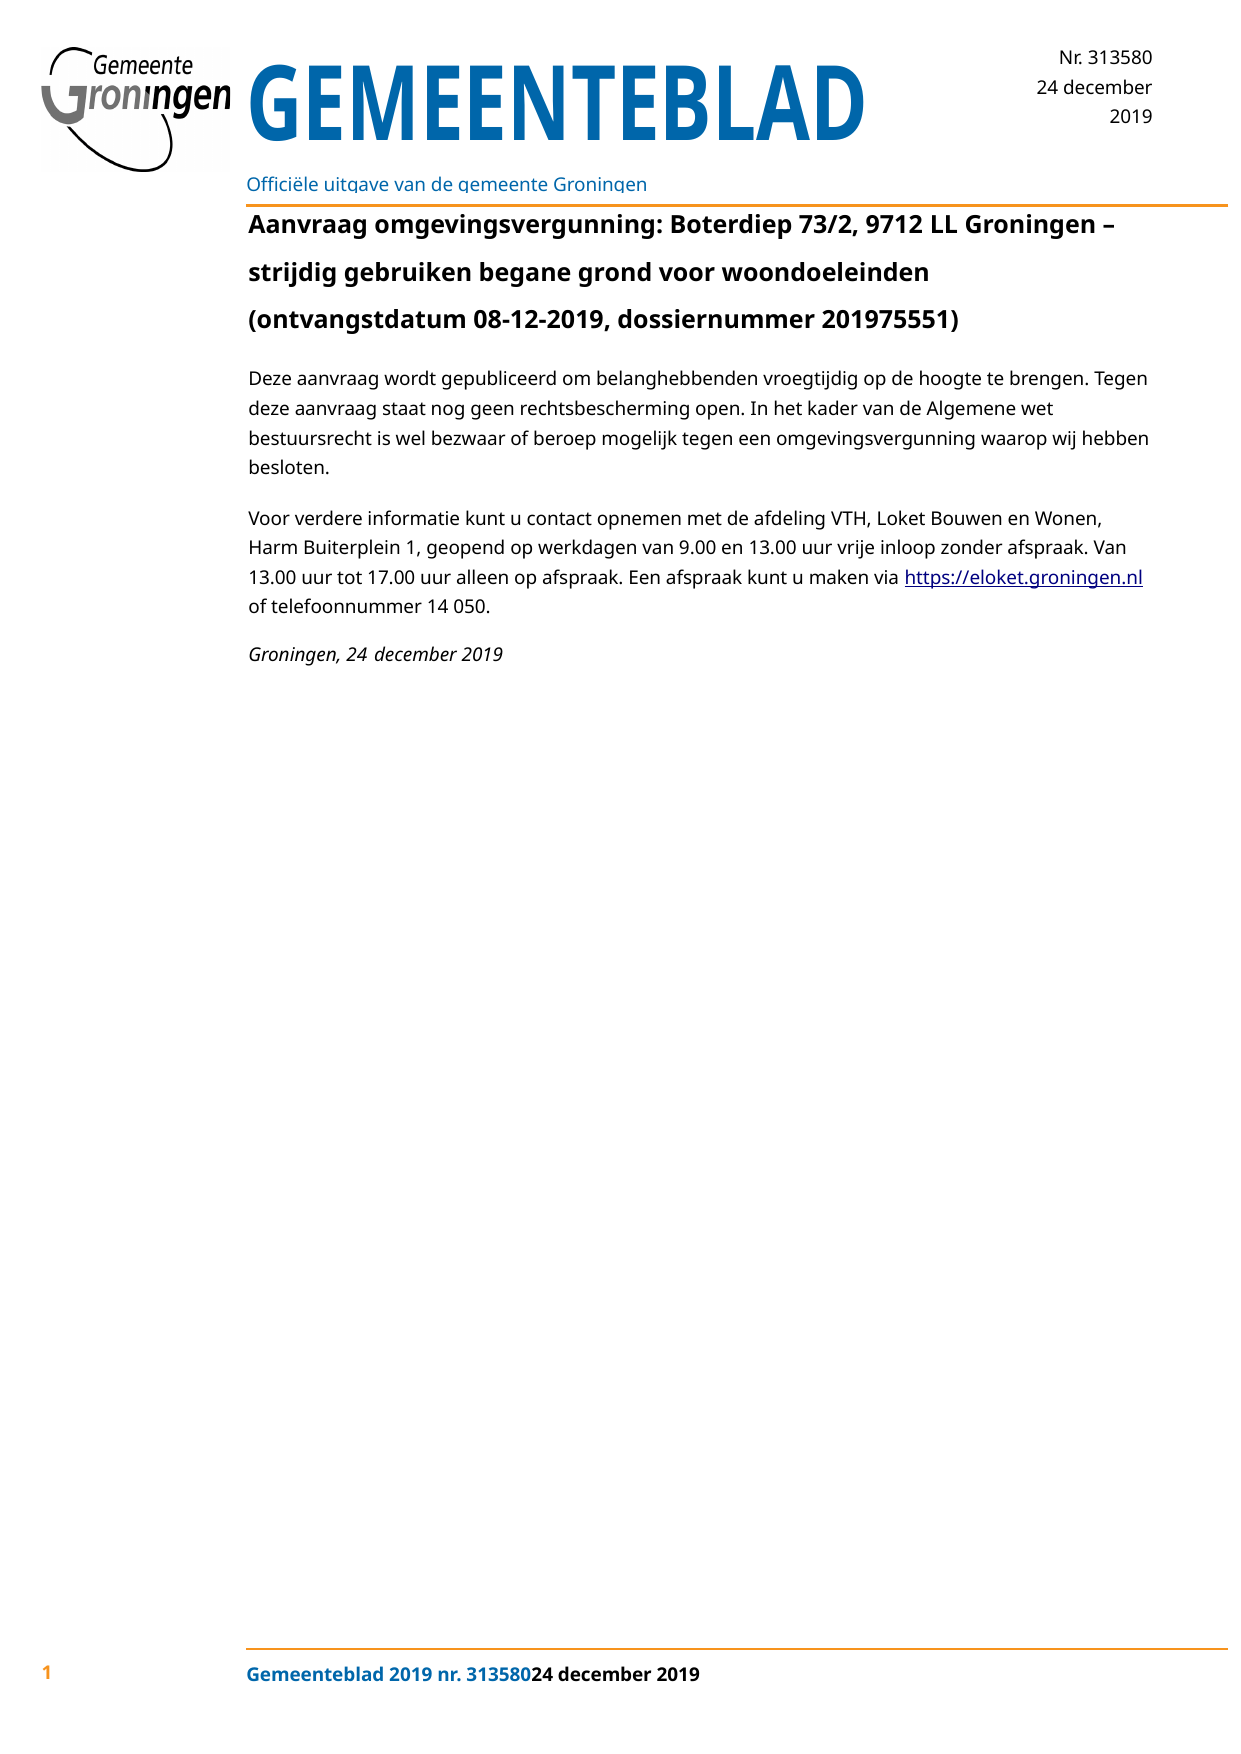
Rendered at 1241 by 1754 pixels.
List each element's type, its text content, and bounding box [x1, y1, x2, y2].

text Groningen, 24 december 2019 [248, 641, 1152, 667]
picture [41, 47, 231, 172]
text Aanvraag omgevingsvergunning: Boterdiep 73/2, 9712 LL Groningen – strijdig gebruiken begane grond voor woondoeleinden (ontvangstdatum 08-12-2019, dossiernummer 201975551) [248, 207, 1152, 336]
text Voor verdere informatie kunt u contact opnemen met de afdeling VTH, Loket Bouwen en Wonen, Harm Buiterplein 1, geopend op werkdagen van 9.00 en 13.00 uur vrije inloop zonder afspraak. Van 13.00 uur tot 17.00 uur alleen op afspraak. Een afspraak kunt u maken via https://eloket.groningen.nl of telefoonnummer 14 050. [248, 505, 1152, 619]
text Deze aanvraag wordt gepubliceerd om belanghebbenden vroegtijdig op de hoogte te brengen. Tegen deze aanvraag staat nog geen rechtsbescherming open. In het kader van de Algemene wet bestuursrecht is wel bezwaar of beroep mogelijk tegen een omgevingsvergunning waarop wij hebben besloten. [248, 366, 1152, 480]
